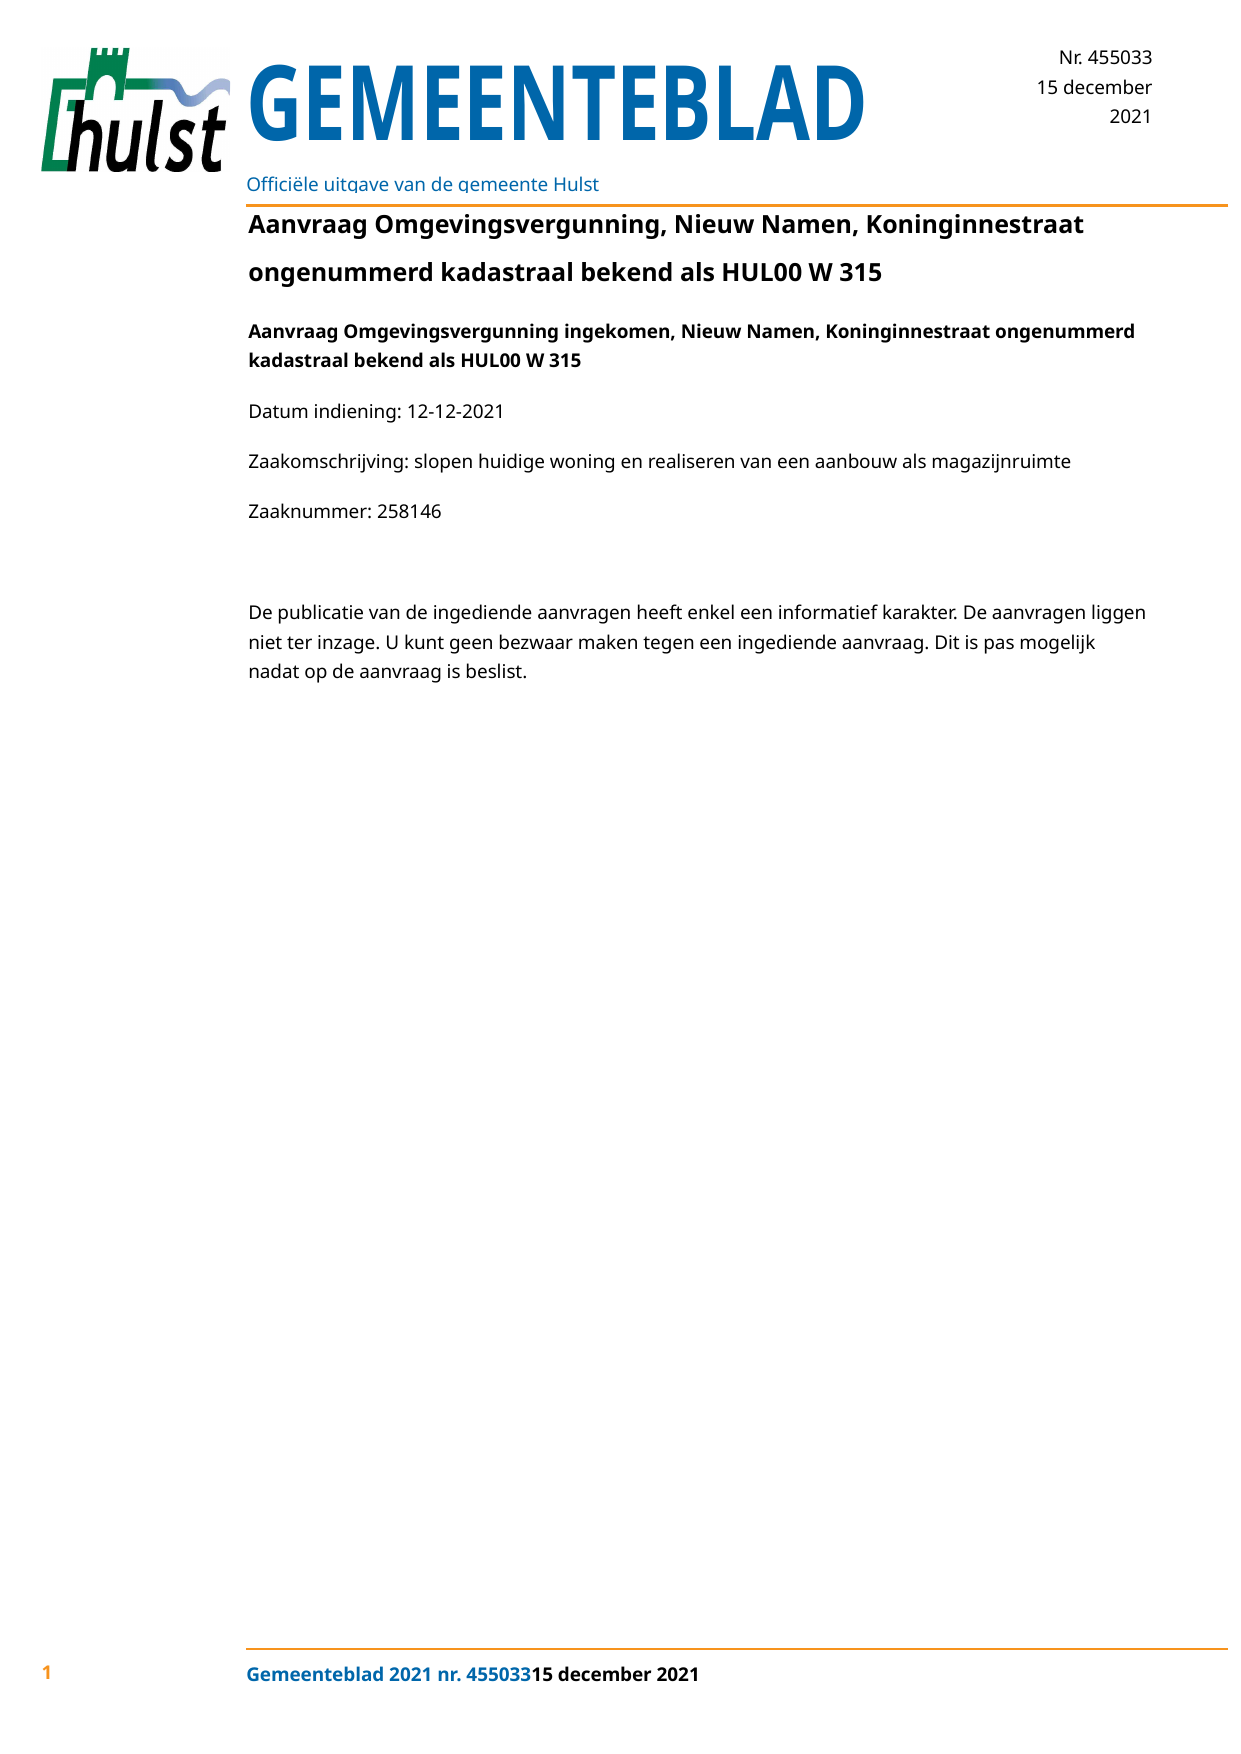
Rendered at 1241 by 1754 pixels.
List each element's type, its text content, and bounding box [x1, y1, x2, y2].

text Aanvraag Omgevingsvergunning, Nieuw Namen, Koninginnestraat ongenummerd kadastraal bekend als HUL00 W 315 [248, 207, 1152, 288]
text Zaakomschrijving: slopen huidige woning en realiseren van een aanbouw als magazijnruimte [248, 448, 1152, 474]
text Datum indiening: 12-12-2021 [248, 398, 1152, 424]
picture [41, 47, 231, 172]
text Zaaknummer: 258146 [248, 499, 1152, 524]
text De publicatie van de ingediende aanvragen heeft enkel een informatief karakter. De aanvragen liggen niet ter inzage. U kunt geen bezwaar maken tegen een ingediende aanvraag. Dit is pas mogelijk nadat op de aanvraag is beslist. [248, 599, 1152, 684]
text Aanvraag Omgevingsvergunning ingekomen, Nieuw Namen, Koninginnestraat ongenummerd kadastraal bekend als HUL00 W 315 [248, 318, 1152, 373]
